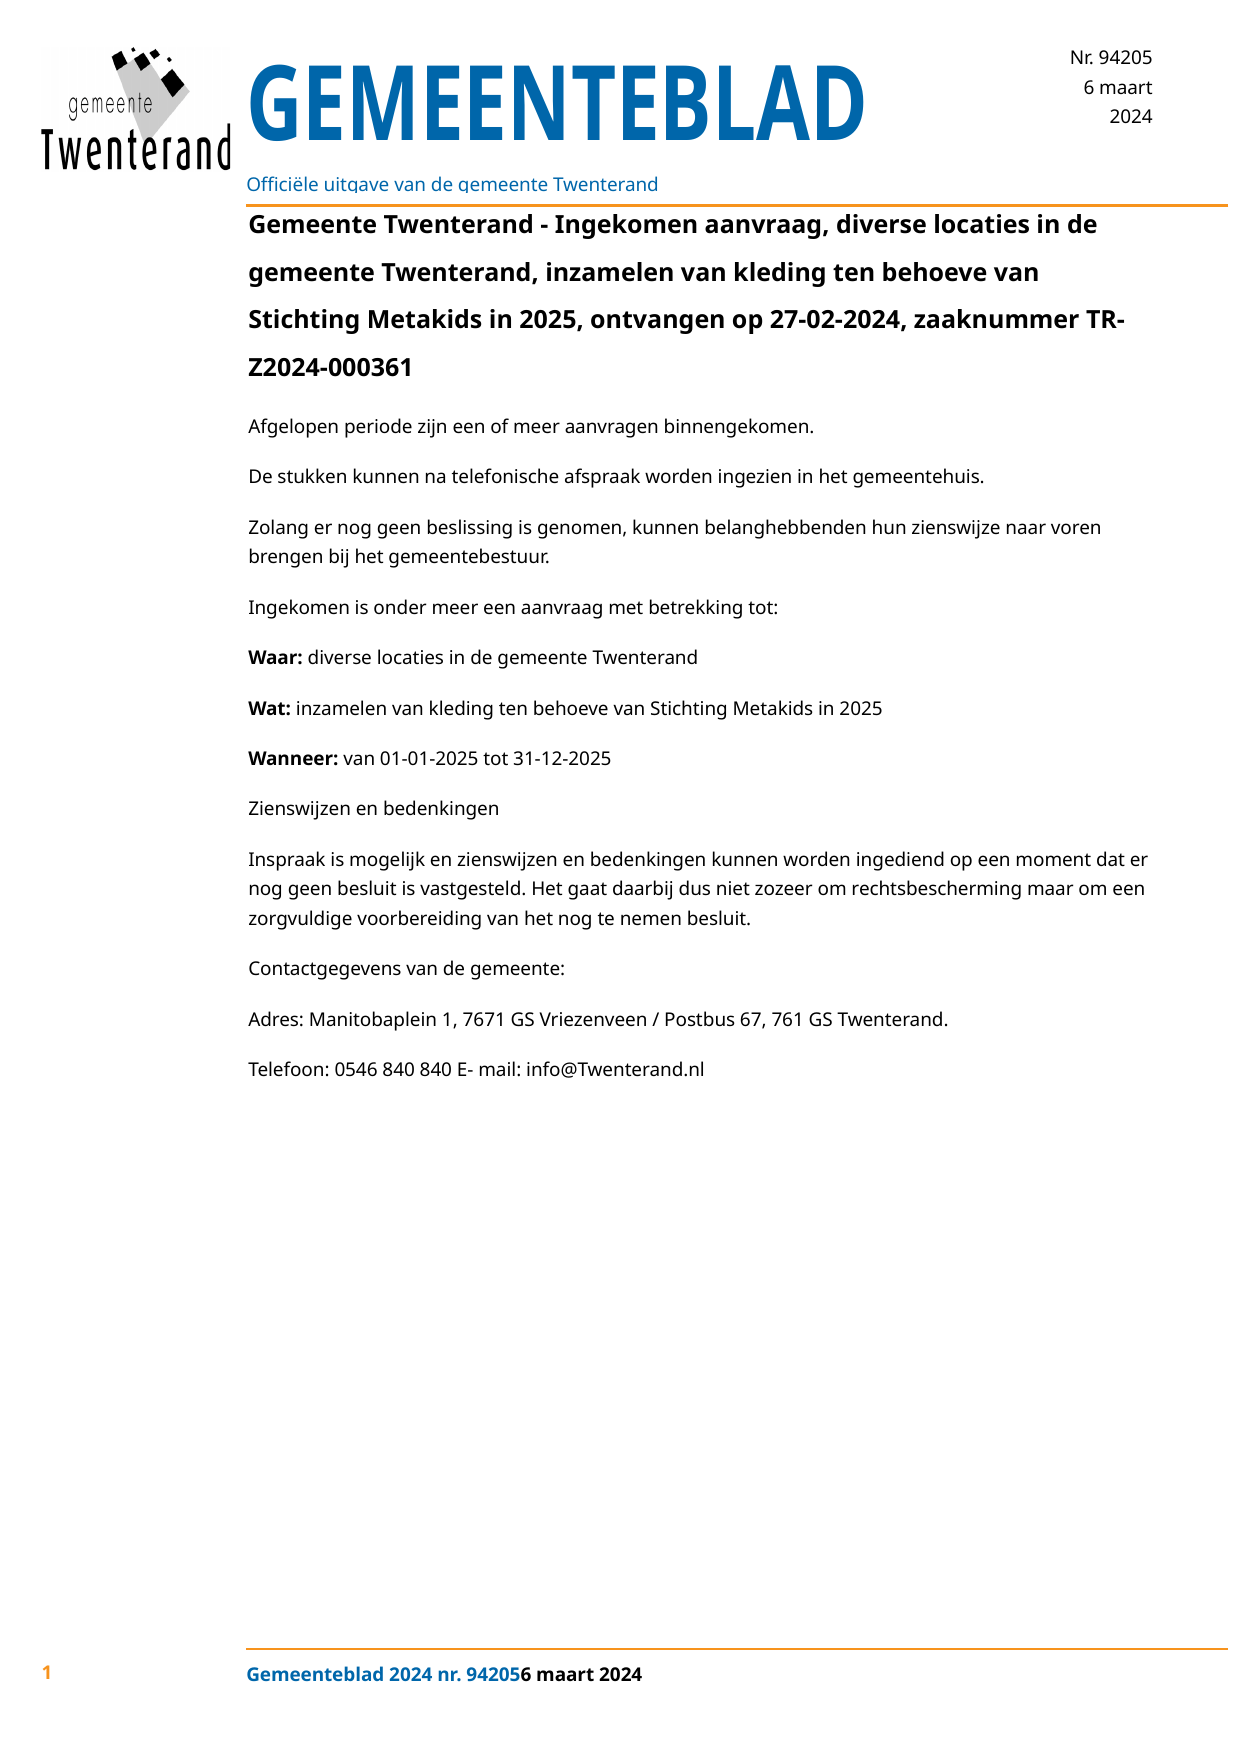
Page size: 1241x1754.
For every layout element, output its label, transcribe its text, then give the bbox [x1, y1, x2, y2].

text Afgelopen periode zijn een of meer aanvragen binnengekomen. [248, 413, 1152, 439]
text Zolang er nog geen beslissing is genomen, kunnen belanghebbenden hun zienswijze naar voren brengen bij het gemeentebestuur. [248, 514, 1152, 569]
text Wanneer: van 01-01-2025 tot 31-12-2025 [248, 745, 1152, 771]
text Inspraak is mogelijk en zienswijzen en bedenkingen kunnen worden ingediend op een moment dat er nog geen besluit is vastgesteld. Het gaat daarbij dus niet zozeer om rechtsbescherming maar om een zorgvuldige voorbereiding van het nog te nemen besluit. [248, 846, 1152, 931]
text Gemeente Twenterand - Ingekomen aanvraag, diverse locaties in de gemeente Twenterand, inzamelen van kleding ten behoeve van Stichting Metakids in 2025, ontvangen op 27-02-2024, zaaknummer TR-Z2024-000361 [248, 207, 1152, 384]
text Zienswijzen en bedenkingen [248, 796, 1152, 821]
text Wat: inzamelen van kleding ten behoeve van Stichting Metakids in 2025 [248, 695, 1152, 721]
text De stukken kunnen na telefonische afspraak worden ingezien in het gemeentehuis. [248, 463, 1152, 489]
text Waar: diverse locaties in de gemeente Twenterand [248, 644, 1152, 670]
text Adres: Manitobaplein 1, 7671 GS Vriezenveen / Postbus 67, 761 GS Twenterand. [248, 1006, 1152, 1032]
text Contactgegevens van de gemeente: [248, 956, 1152, 981]
text Ingekomen is onder meer een aanvraag met betrekking tot: [248, 594, 1152, 620]
text Telefoon: 0546 840 840 E- mail: info@Twenterand.nl [248, 1056, 1152, 1082]
picture [41, 47, 231, 172]
